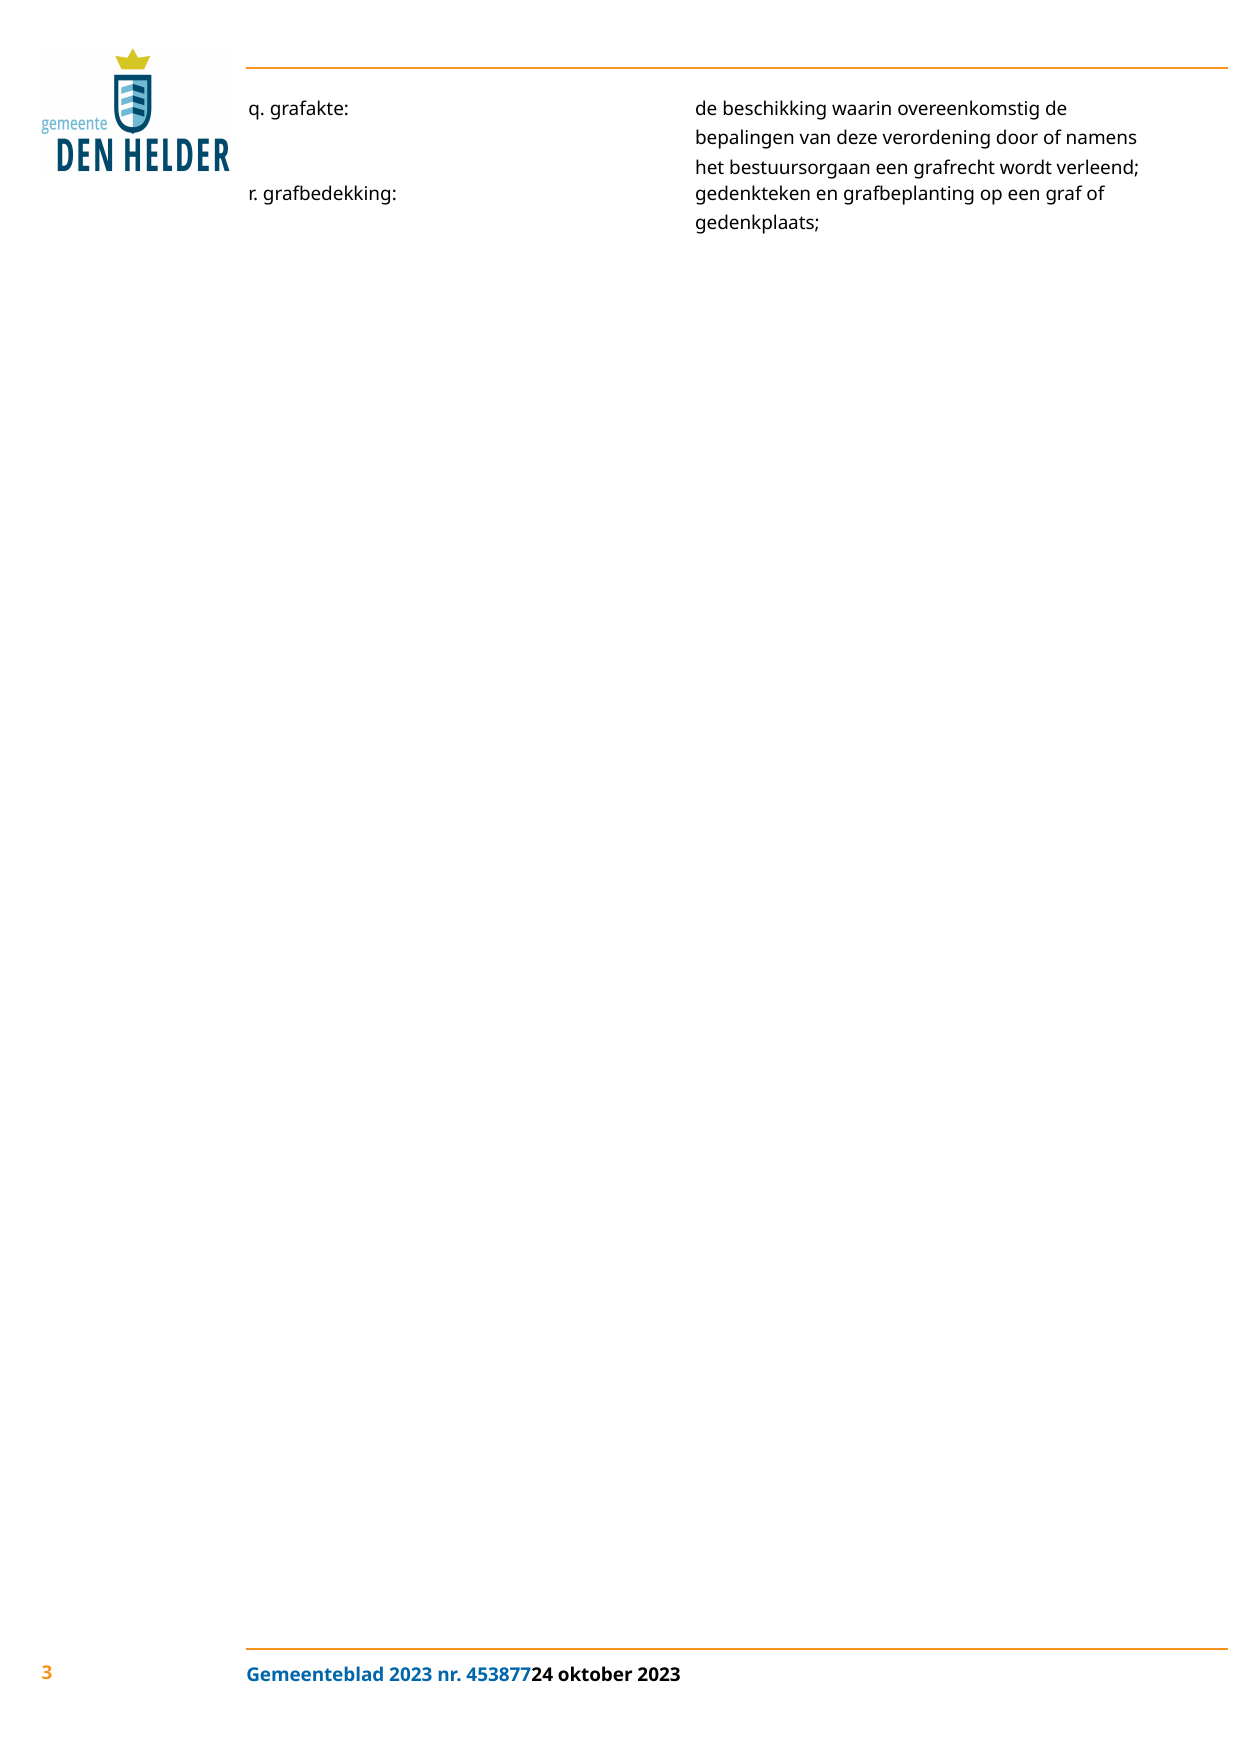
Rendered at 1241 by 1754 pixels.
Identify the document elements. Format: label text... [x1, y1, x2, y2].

table_cell de beschikking waarin overeenkomstig de bepalingen van deze verordening door of namens het bestuursorgaan een grafrecht wordt verleend; [695, 95, 1152, 180]
picture [220, 160, 224, 172]
table_cell r. grafbedekking: [248, 180, 695, 235]
picture [100, 154, 106, 172]
picture [130, 157, 135, 172]
picture [63, 144, 68, 165]
table_cell gedenkteken en grafbeplanting op een graf of gedenkplaats; [695, 180, 1152, 235]
picture [182, 144, 187, 165]
picture [41, 47, 231, 172]
table_cell q. grafakte: [248, 95, 695, 180]
